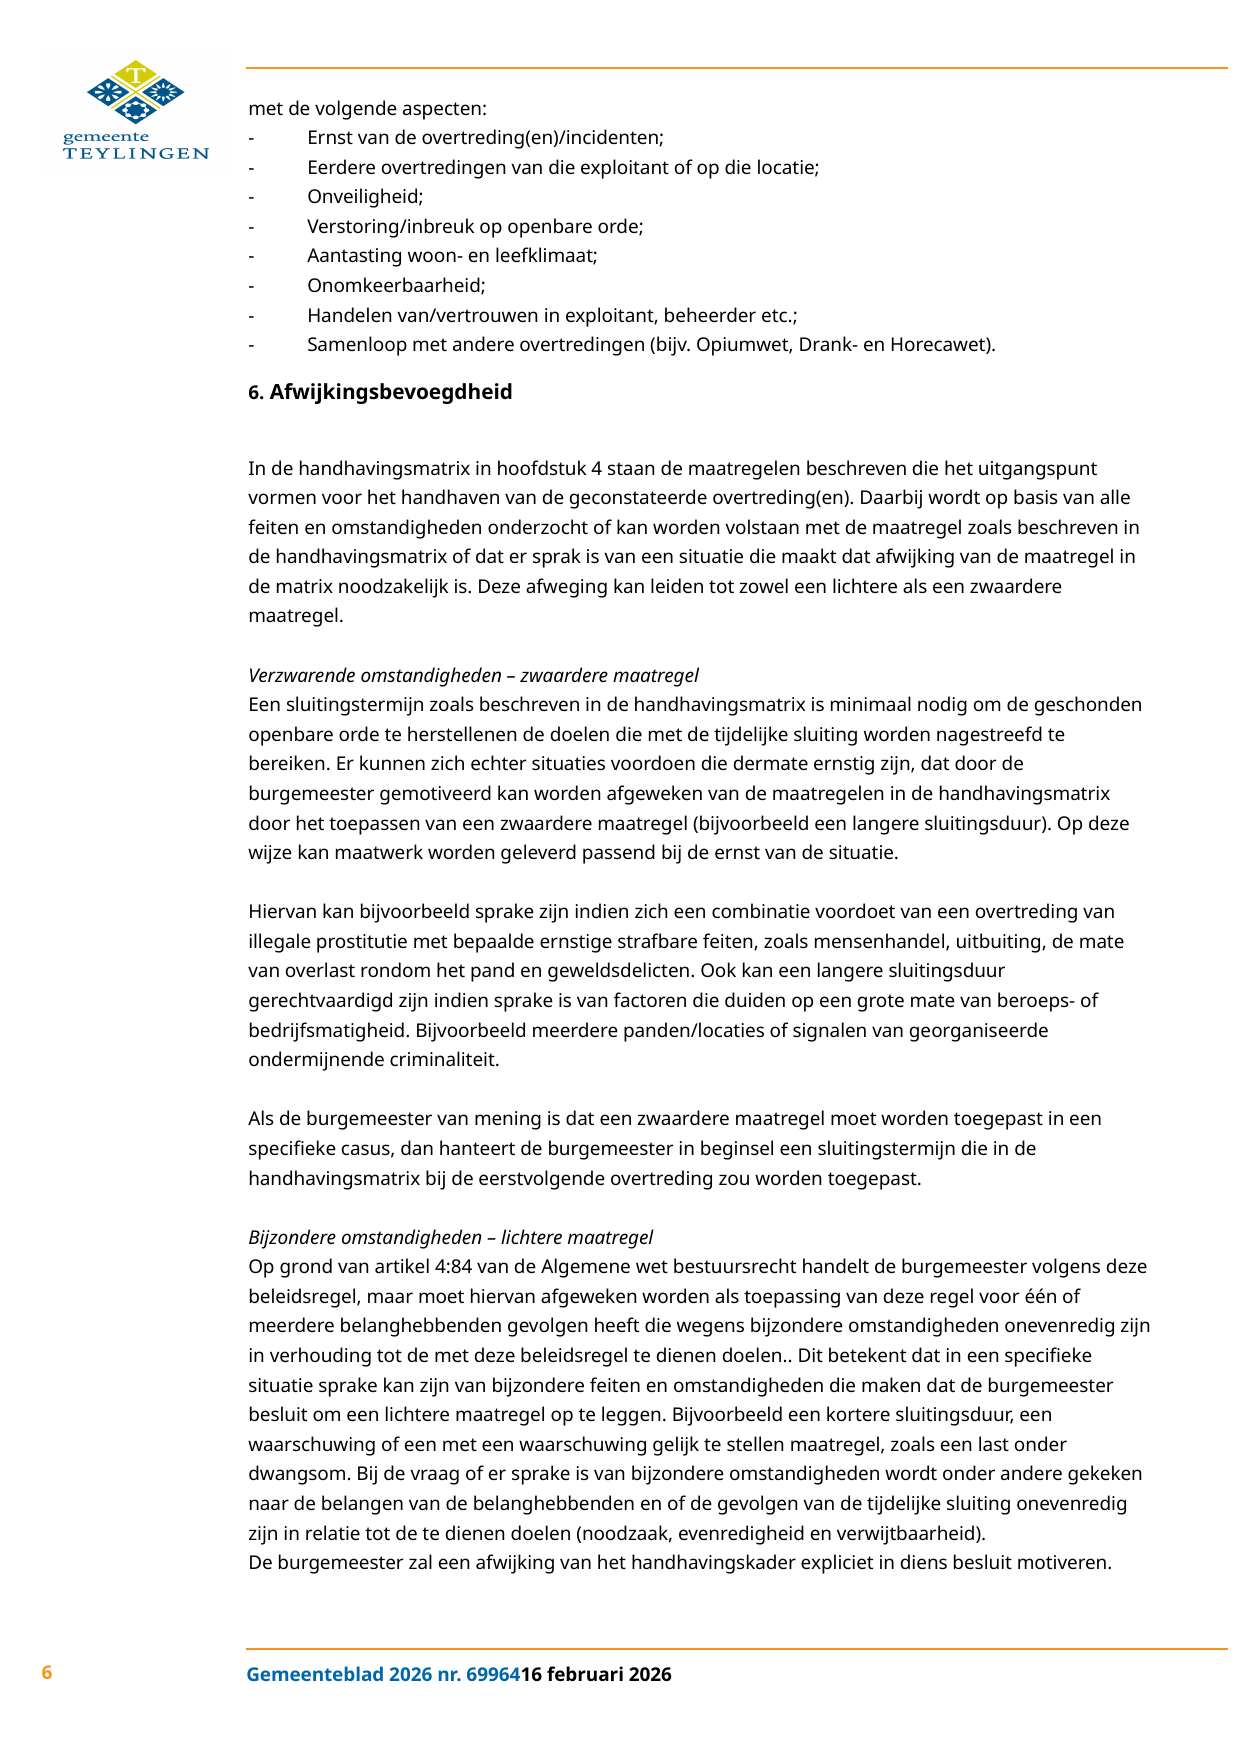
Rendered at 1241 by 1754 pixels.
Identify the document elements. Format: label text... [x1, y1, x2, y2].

list Samenloop met andere overtredingen (bijv. Opiumwet, Drank- en Horecawet). [248, 331, 1152, 357]
text met de volgende aspecten: [248, 95, 1152, 121]
text Verzwarende omstandigheden – zwaardere maatregel [248, 662, 1152, 688]
list Ernst van de overtreding(en)/incidenten; [248, 124, 1152, 150]
picture [41, 47, 231, 172]
text Hiervan kan bijvoorbeeld sprake zijn indien zich een combinatie voordoet van een overtreding van illegale prostitutie met bepaalde ernstige strafbare feiten, zoals mensenhandel, uitbuiting, de mate van overlast rondom het pand en geweldsdelicten. Ook kan een langere sluitingsduur gerechtvaardigd zijn indien sprake is van factoren die duiden op een grote mate van beroeps- of bedrijfsmatigheid. Bijvoorbeeld meerdere panden/locaties of signalen van georganiseerde ondermijnende criminaliteit. [248, 898, 1152, 1072]
text Bijzondere omstandigheden – lichtere maatregel [248, 1224, 1152, 1250]
list Aantasting woon- en leefklimaat; [248, 243, 1152, 268]
list Eerdere overtredingen van die exploitant of op die locatie; [248, 154, 1152, 180]
list Onomkeerbaarheid; [248, 272, 1152, 298]
list Handelen van/vertrouwen in exploitant, beheerder etc.; [248, 302, 1152, 328]
text Een sluitingstermijn zoals beschreven in de handhavingsmatrix is minimaal nodig om de geschonden openbare orde te herstellenen de doelen die met de tijdelijke sluiting worden nagestreefd te bereiken. Er kunnen zich echter situaties voordoen die dermate ernstig zijn, dat door de burgemeester gemotiveerd kan worden afgeweken van de maatregelen in de handhavingsmatrix door het toepassen van een zwaardere maatregel (bijvoorbeeld een langere sluitingsduur). Op deze wijze kan maatwerk worden geleverd passend bij de ernst van de situatie. [248, 691, 1152, 865]
text Als de burgemeester van mening is dat een zwaardere maatregel moet worden toegepast in een specifieke casus, dan hanteert de burgemeester in beginsel een sluitingstermijn die in de handhavingsmatrix bij de eerstvolgende overtreding zou worden toegepast. [248, 1106, 1152, 1191]
text Op grond van artikel 4:84 van de Algemene wet bestuursrecht handelt de burgemeester volgens deze beleidsregel, maar moet hiervan afgeweken worden als toepassing van deze regel voor één of meerdere belanghebbenden gevolgen heeft die wegens bijzondere omstandigheden onevenredig zijn in verhouding tot de met deze beleidsregel te dienen doelen.. Dit betekent dat in een specifieke situatie sprake kan zijn van bijzondere feiten en omstandigheden die maken dat de burgemeester besluit om een lichtere maatregel op te leggen. Bijvoorbeeld een kortere sluitingsduur, een waarschuwing of een met een waarschuwing gelijk te stellen maatregel, zoals een last onder dwangsom. Bij de vraag of er sprake is van bijzondere omstandigheden wordt onder andere gekeken naar de belangen van de belanghebbenden en of de gevolgen van de tijdelijke sluiting onevenredig zijn in relatie tot de te dienen doelen (noodzaak, evenredigheid en verwijtbaarheid). [248, 1253, 1152, 1546]
list Onveiligheid; [248, 183, 1152, 209]
text 6. Afwijkingsbevoegdheid [248, 377, 1152, 406]
text In de handhavingsmatrix in hoofdstuk 4 staan de maatregelen beschreven die het uitgangspunt vormen voor het handhaven van de geconstateerde overtreding(en). Daarbij wordt op basis van alle feiten en omstandigheden onderzocht of kan worden volstaan met de maatregel zoals beschreven in de handhavingsmatrix of dat er sprak is van een situatie die maakt dat afwijking van de maatregel in de matrix noodzakelijk is. Deze afweging kan leiden tot zowel een lichtere als een zwaardere maatregel. [248, 455, 1152, 628]
text De burgemeester zal een afwijking van het handhavingskader expliciet in diens besluit motiveren. [248, 1549, 1152, 1575]
list Verstoring/inbreuk op openbare orde; [248, 213, 1152, 239]
